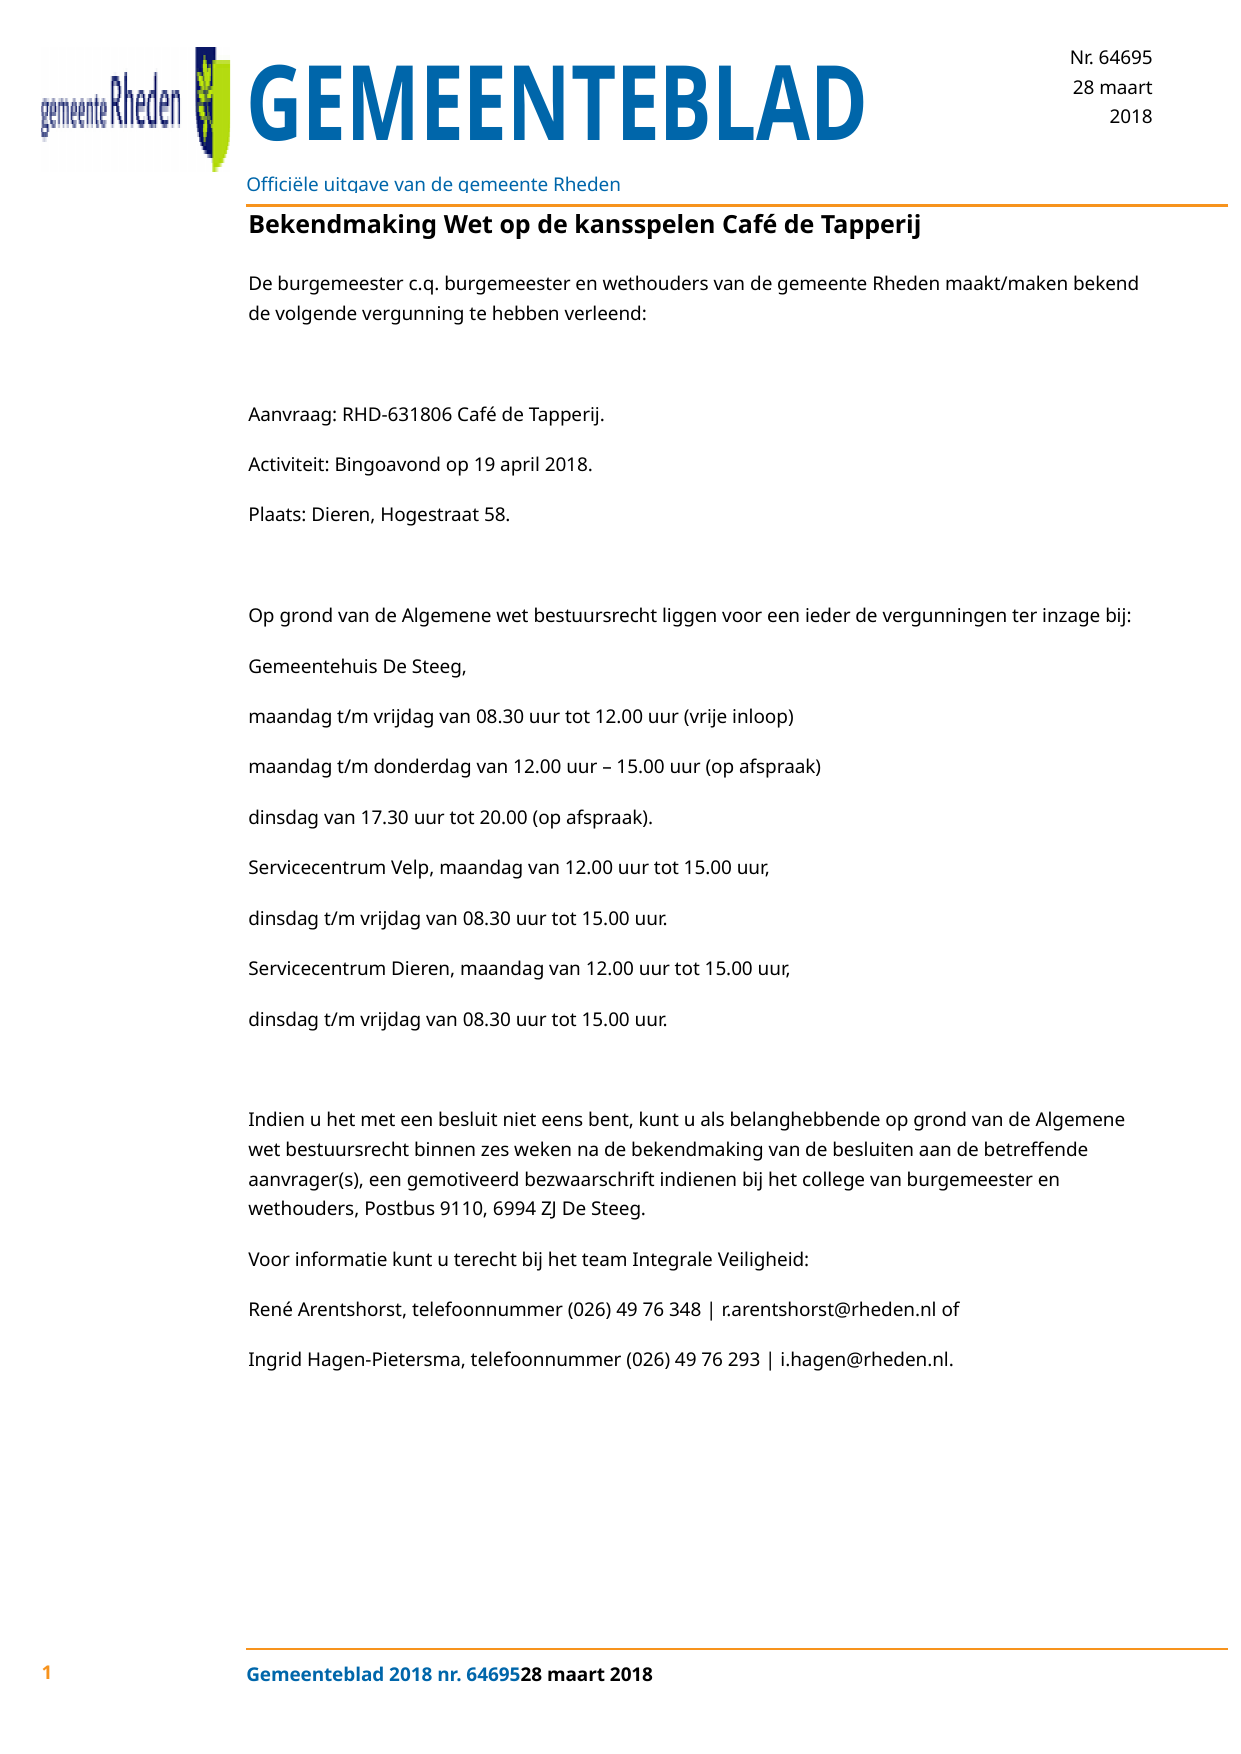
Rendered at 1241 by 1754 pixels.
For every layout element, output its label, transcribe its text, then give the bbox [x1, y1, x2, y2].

text Ingrid Hagen-Pietersma, telefoonnummer (026) 49 76 293 | i.hagen@rheden.nl. [248, 1347, 1152, 1372]
text Voor informatie kunt u terecht bij het team Integrale Veiligheid: [248, 1246, 1152, 1271]
text René Arentshorst, telefoonnummer (026) 49 76 348 | r.arentshorst@rheden.nl of [248, 1296, 1152, 1322]
text maandag t/m donderdag van 12.00 uur – 15.00 uur (op afspraak) [248, 754, 1152, 779]
text maandag t/m vrijdag van 08.30 uur tot 12.00 uur (vrije inloop) [248, 703, 1152, 729]
text Op grond van de Algemene wet bestuursrecht liggen voor een ieder de vergunningen ter inzage bij: [248, 602, 1152, 628]
text Indien u het met een besluit niet eens bent, kunt u als belanghebbende op grond van de Algemene wet bestuursrecht binnen zes weken na de bekendmaking van de besluiten aan de betreffende aanvrager(s), een gemotiveerd bezwaarschrift indienen bij het college van burgemeester en wethouders, Postbus 9110, 6994 ZJ De Steeg. [248, 1107, 1152, 1221]
text dinsdag van 17.30 uur tot 20.00 (op afspraak). [248, 804, 1152, 830]
text Activiteit: Bingoavond op 19 april 2018. [248, 451, 1152, 477]
text dinsdag t/m vrijdag van 08.30 uur tot 15.00 uur. [248, 905, 1152, 931]
text Servicecentrum Velp, maandag van 12.00 uur tot 15.00 uur, [248, 854, 1152, 880]
text Bekendmaking Wet op de kansspelen Café de Tapperij [248, 207, 1152, 241]
text Aanvraag: RHD-631806 Café de Tapperij. [248, 401, 1152, 426]
text Servicecentrum Dieren, maandag van 12.00 uur tot 15.00 uur, [248, 955, 1152, 981]
text Gemeentehuis De Steeg, [248, 653, 1152, 678]
picture [41, 47, 231, 172]
text Plaats: Dieren, Hogestraat 58. [248, 502, 1152, 527]
text dinsdag t/m vrijdag van 08.30 uur tot 15.00 uur. [248, 1006, 1152, 1031]
text De burgemeester c.q. burgemeester en wethouders van de gemeente Rheden maakt/maken bekend de volgende vergunning te hebben verleend: [248, 270, 1152, 326]
